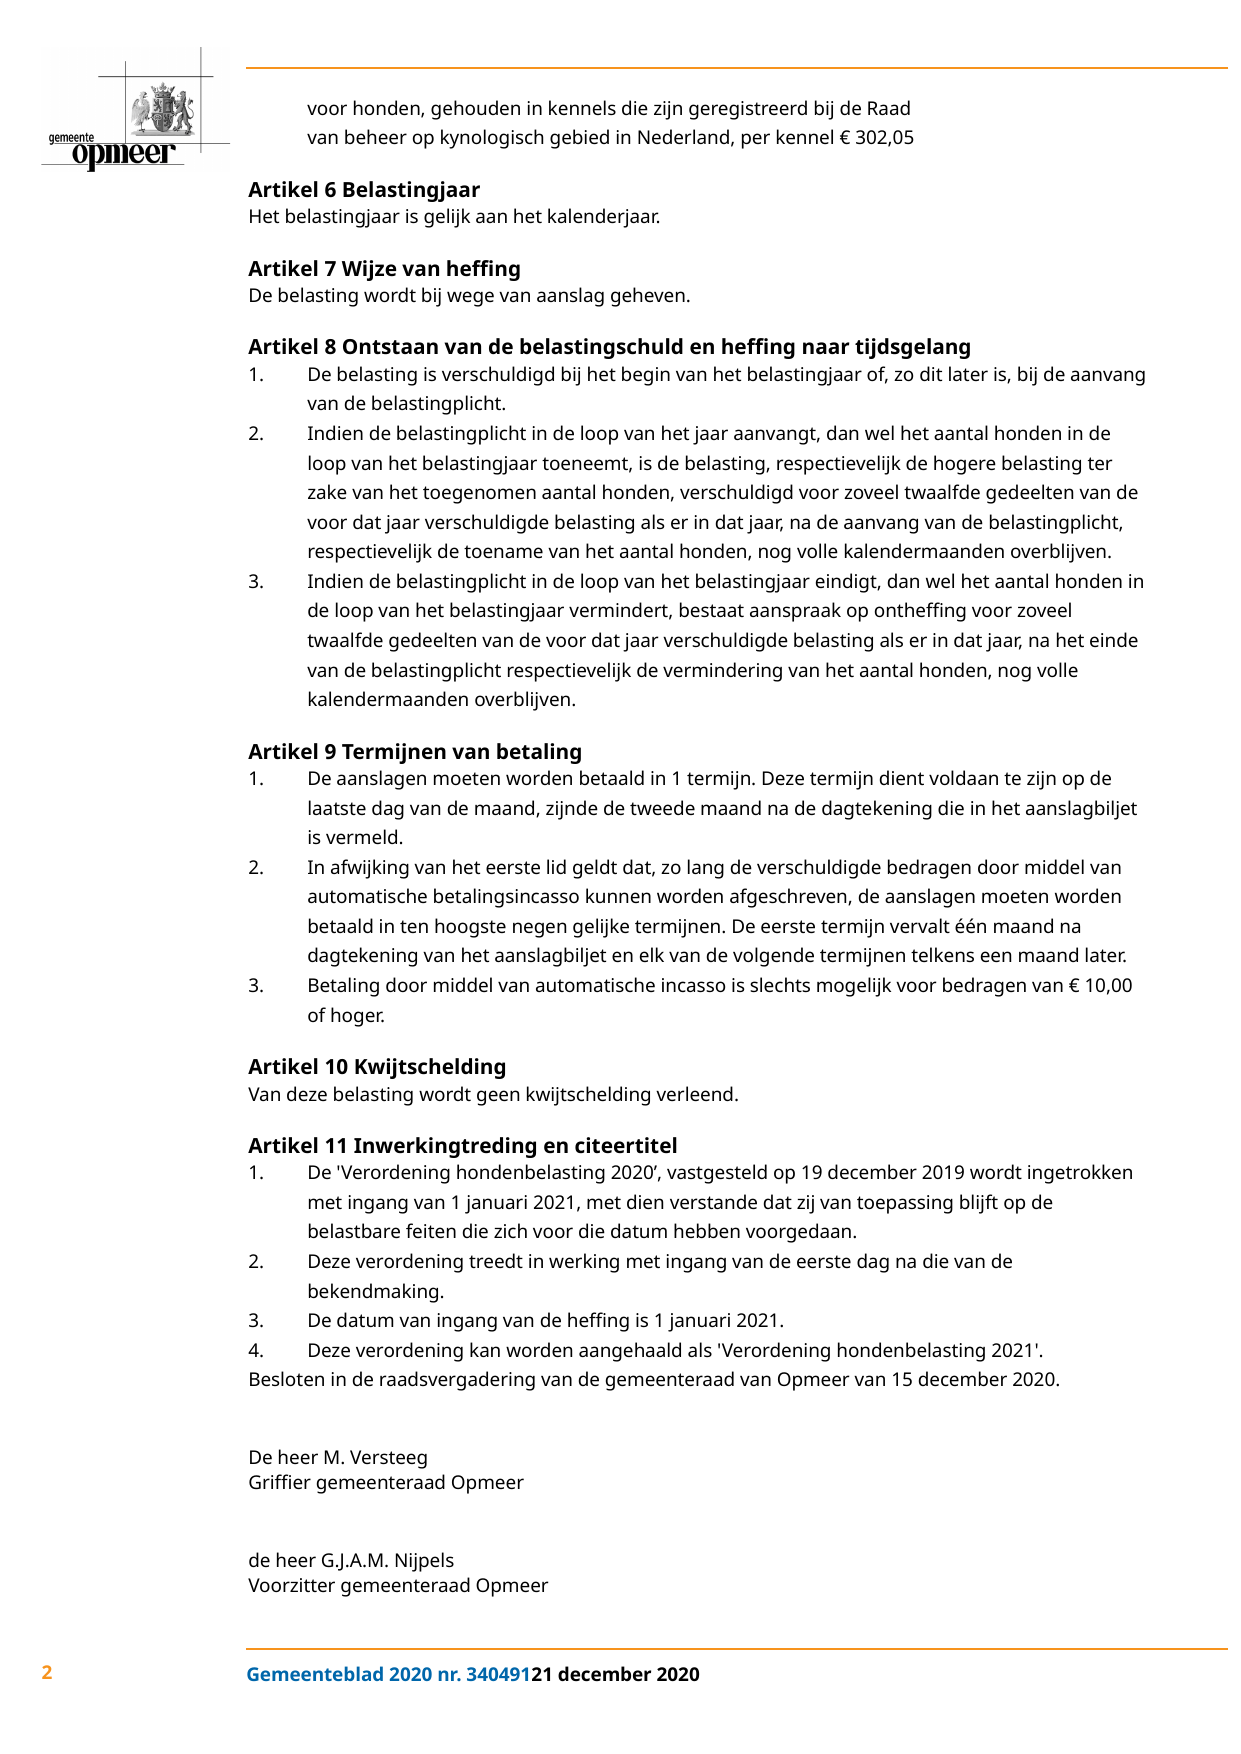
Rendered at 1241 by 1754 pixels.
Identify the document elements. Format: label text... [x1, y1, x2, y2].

text Voorzitter gemeenteraad Opmeer [248, 1572, 1152, 1598]
list In afwijking van het eerste lid geldt dat, zo lang de verschuldigde bedragen door middel van automatische betalingsincasso kunnen worden afgeschreven, de aanslagen moeten worden betaald in ten hoogste negen gelijke termijnen. De eerste termijn vervalt één maand na dagtekening van het aanslagbiljet en elk van de volgende termijnen telkens een maand later. [248, 854, 1152, 968]
list Deze verordening kan worden aangehaald als 'Verordening hondenbelasting 2021'. [248, 1337, 1152, 1363]
list Indien de belastingplicht in de loop van het jaar aanvangt, dan wel het aantal honden in de loop van het belastingjaar toeneemt, is de belasting, respectievelijk de hogere belasting ter zake van het toegenomen aantal honden, verschuldigd voor zoveel twaalfde gedeelten van de voor dat jaar verschuldigde belasting als er in dat jaar, na de aanvang van de belastingplicht, respectievelijk de toename van het aantal honden, nog volle kalendermaanden overblijven. [248, 420, 1152, 564]
text Besloten in de raadsvergadering van de gemeenteraad van Opmeer van 15 december 2020. [248, 1367, 1152, 1392]
text Van deze belasting wordt geen kwijtschelding verleend. [248, 1081, 1152, 1106]
list Deze verordening treedt in werking met ingang van de eerste dag na die van de bekendmaking. [248, 1248, 1152, 1304]
list van beheer op kynologisch gebied in Nederland, per kennel € 302,05 [248, 124, 1152, 150]
list voor honden, gehouden in kennels die zijn geregistreerd bij de Raad [248, 95, 1152, 121]
text De heer M. Versteeg [248, 1444, 1152, 1469]
picture [41, 47, 231, 172]
text de heer G.J.A.M. Nijpels [248, 1547, 1152, 1572]
list De 'Verordening hondenbelasting 2020’, vastgesteld op 19 december 2019 wordt ingetrokken met ingang van 1 januari 2021, met dien verstande dat zij van toepassing blijft op de belastbare feiten die zich voor die datum hebben voorgedaan. [248, 1159, 1152, 1244]
text Griffier gemeenteraad Opmeer [248, 1469, 1152, 1495]
text Artikel 10 Kwijtschelding [248, 1052, 1152, 1081]
list De belasting is verschuldigd bij het begin van het belastingjaar of, zo dit later is, bij de aanvang van de belastingplicht. [248, 361, 1152, 416]
text Het belastingjaar is gelijk aan het kalenderjaar. [248, 203, 1152, 229]
text Artikel 6 Belastingjaar [248, 175, 1152, 203]
list Indien de belastingplicht in de loop van het belastingjaar eindigt, dan wel het aantal honden in de loop van het belastingjaar vermindert, bestaat aanspraak op ontheffing voor zoveel twaalfde gedeelten van de voor dat jaar verschuldigde belasting als er in dat jaar, na het einde van de belastingplicht respectievelijk de vermindering van het aantal honden, nog volle kalendermaanden overblijven. [248, 568, 1152, 712]
text De belasting wordt bij wege van aanslag geheven. [248, 282, 1152, 308]
text Artikel 9 Termijnen van betaling [248, 737, 1152, 765]
text Artikel 11 Inwerkingtreding en citeertitel [248, 1131, 1152, 1159]
list Betaling door middel van automatische incasso is slechts mogelijk voor bedragen van € 10,00 of hoger. [248, 972, 1152, 1028]
text Artikel 8 Ontstaan van de belastingschuld en heffing naar tijdsgelang [248, 332, 1152, 361]
text Artikel 7 Wijze van heffing [248, 254, 1152, 282]
list De datum van ingang van de heffing is 1 januari 2021. [248, 1307, 1152, 1333]
list De aanslagen moeten worden betaald in 1 termijn. Deze termijn dient voldaan te zijn op de laatste dag van de maand, zijnde de tweede maand na de dagtekening die in het aanslagbiljet is vermeld. [248, 765, 1152, 850]
